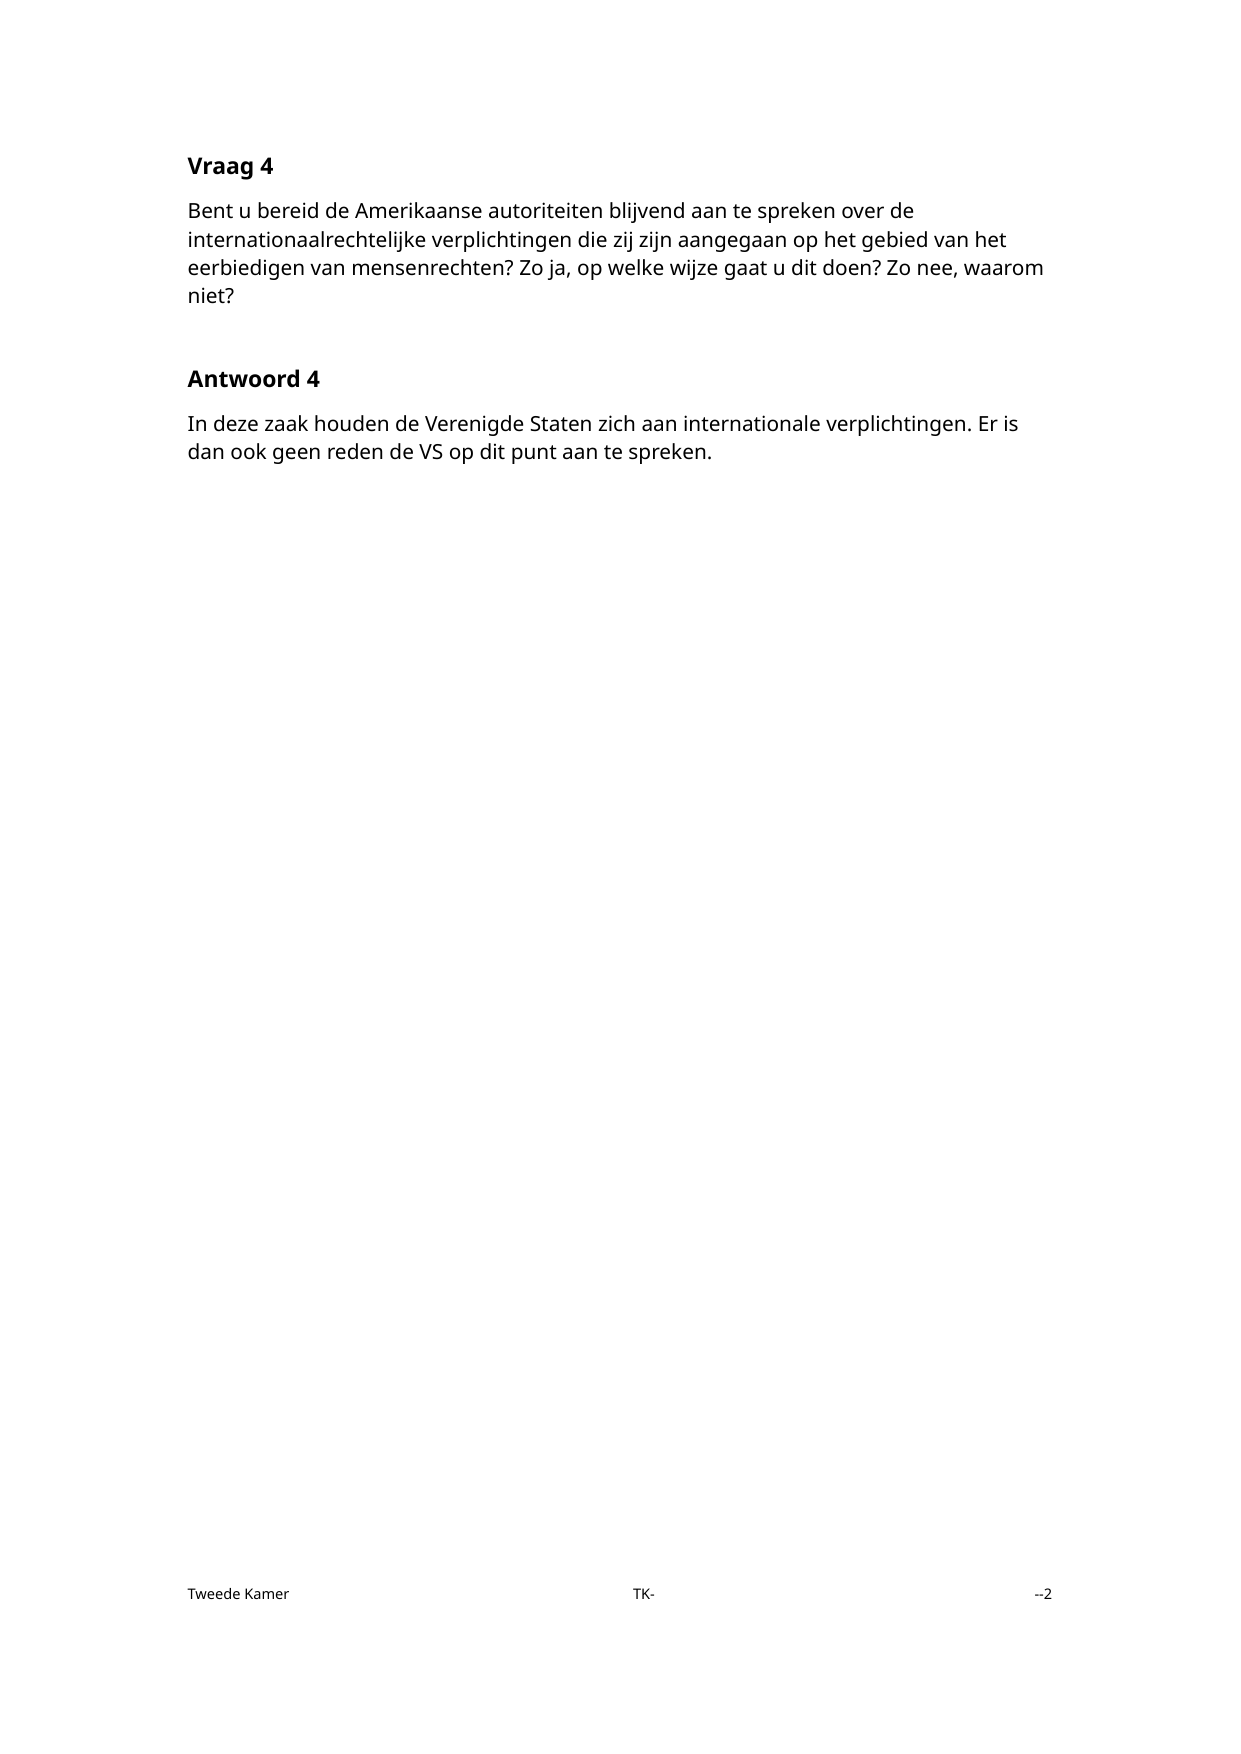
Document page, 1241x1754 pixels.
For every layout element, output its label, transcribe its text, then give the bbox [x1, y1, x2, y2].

text In deze zaak houden de Verenigde Staten zich aan internationale verplichtingen. Er is dan ook geen reden de VS op dit punt aan te spreken. [187, 409, 1053, 466]
subtitle Vraag 4 [187, 150, 1053, 181]
text Bent u bereid de Amerikaanse autoriteiten blijvend aan te spreken over de internationaalrechtelijke verplichtingen die zij zijn aangegaan op het gebied van het eerbiedigen van mensenrechten? Zo ja, op welke wijze gaat u dit doen? Zo nee, waarom niet? [187, 196, 1053, 310]
subtitle Antwoord 4 [187, 362, 1053, 394]
